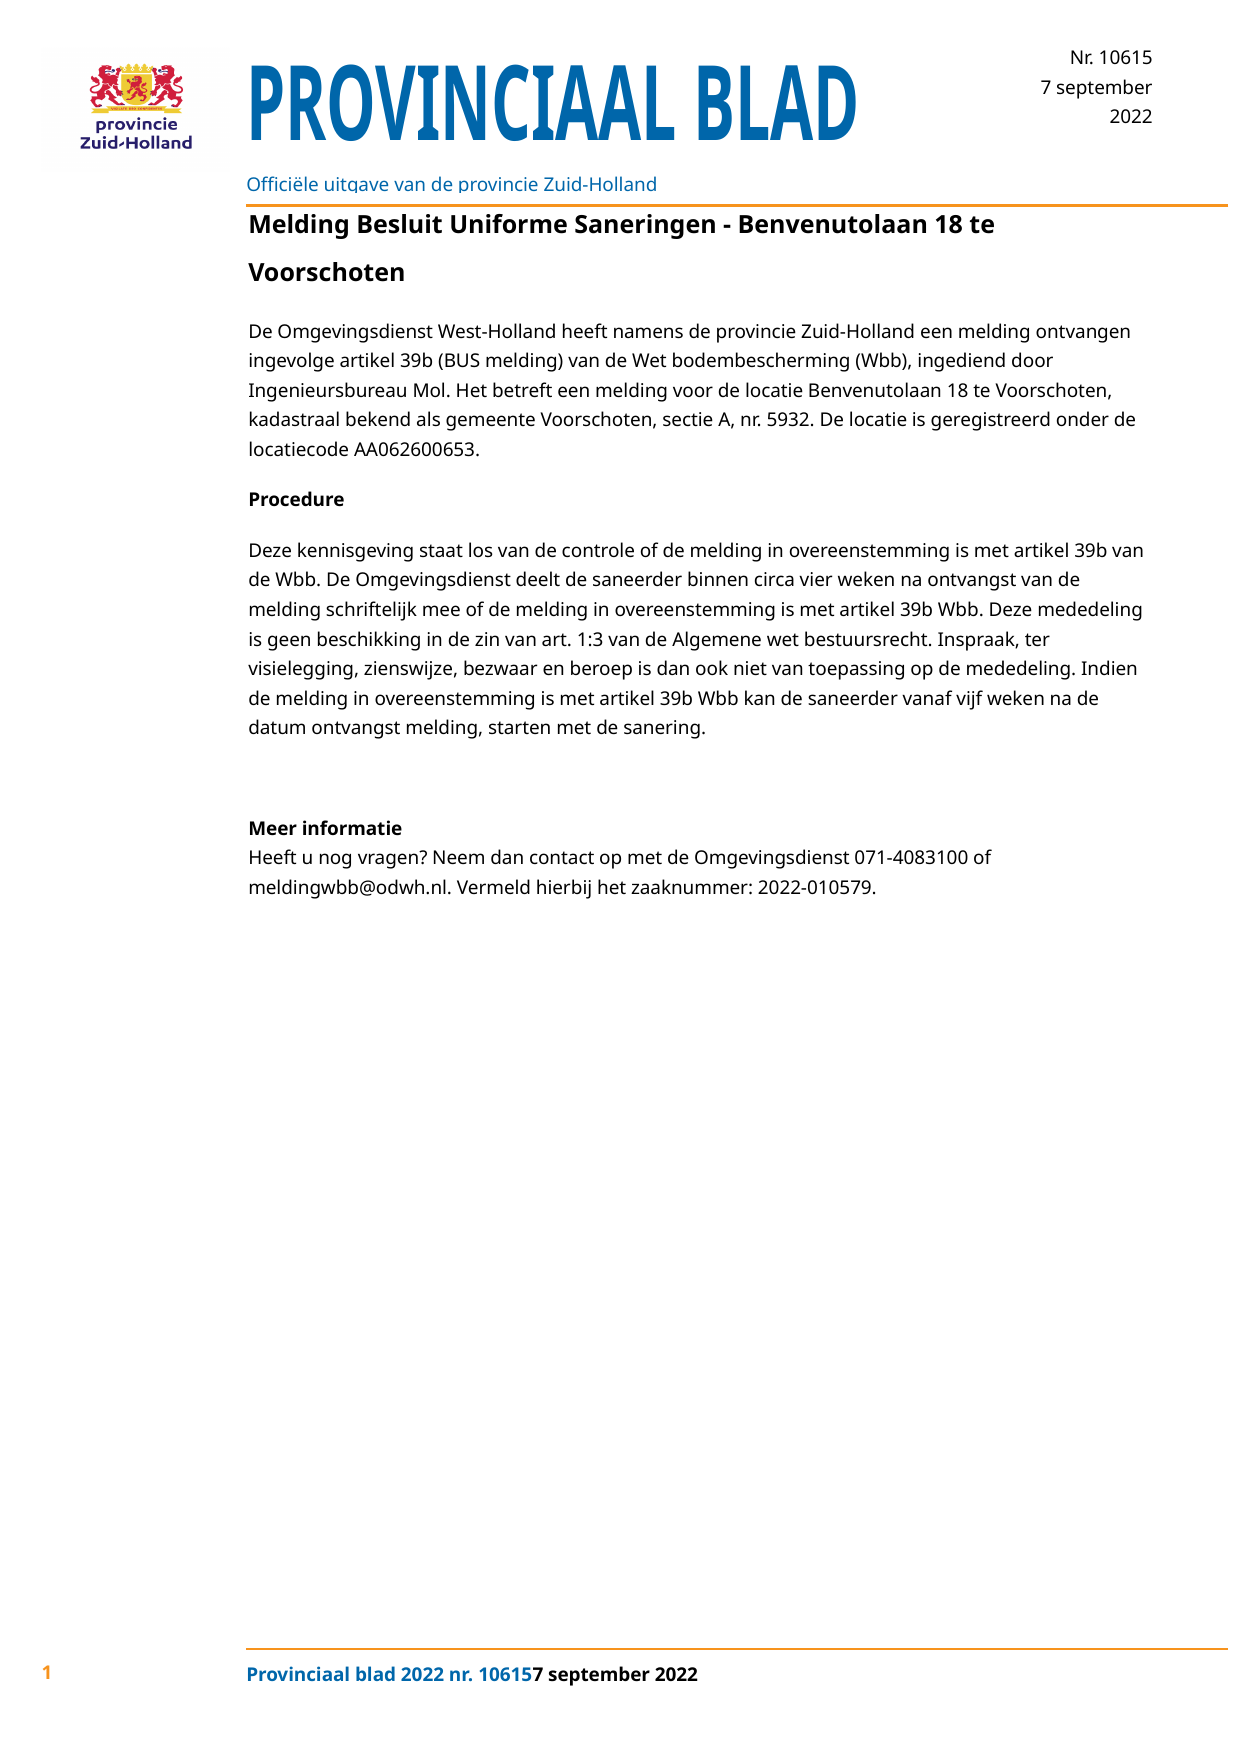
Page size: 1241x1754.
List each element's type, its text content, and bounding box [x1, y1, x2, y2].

text De Omgevingsdienst West-Holland heeft namens de provincie Zuid-Holland een melding ontvangen ingevolge artikel 39b (BUS melding) van de Wet bodembescherming (Wbb), ingediend door Ingenieursbureau Mol. Het betreft een melding voor de locatie Benvenutolaan 18 te Voorschoten, kadastraal bekend als gemeente Voorschoten, sectie A, nr. 5932. De locatie is geregistreerd onder de locatiecode AA062600653. [248, 318, 1152, 462]
text Heeft u nog vragen? Neem dan contact op met de Omgevingsdienst 071-4083100 of meldingwbb@odwh.nl. Vermeld hierbij het zaaknummer: 2022-010579. [248, 844, 1152, 900]
text Deze kennisgeving staat los van de controle of de melding in overeenstemming is met artikel 39b van de Wbb. De Omgevingsdienst deelt de saneerder binnen circa vier weken na ontvangst van de melding schriftelijk mee of de melding in overeenstemming is met artikel 39b Wbb. Deze mededeling is geen beschikking in de zin van art. 1:3 van de Algemene wet bestuursrecht. Inspraak, ter visielegging, zienswijze, bezwaar en beroep is dan ook niet van toepassing op de mededeling. Indien de melding in overeenstemming is met artikel 39b Wbb kan de saneerder vanaf vijf weken na de datum ontvangst melding, starten met de sanering. [248, 537, 1152, 740]
picture [41, 47, 231, 172]
text Procedure [248, 487, 1152, 512]
text Melding Besluit Uniforme Saneringen - Benvenutolaan 18 te Voorschoten [248, 207, 1152, 288]
table_header Meer informatie [248, 816, 1152, 841]
